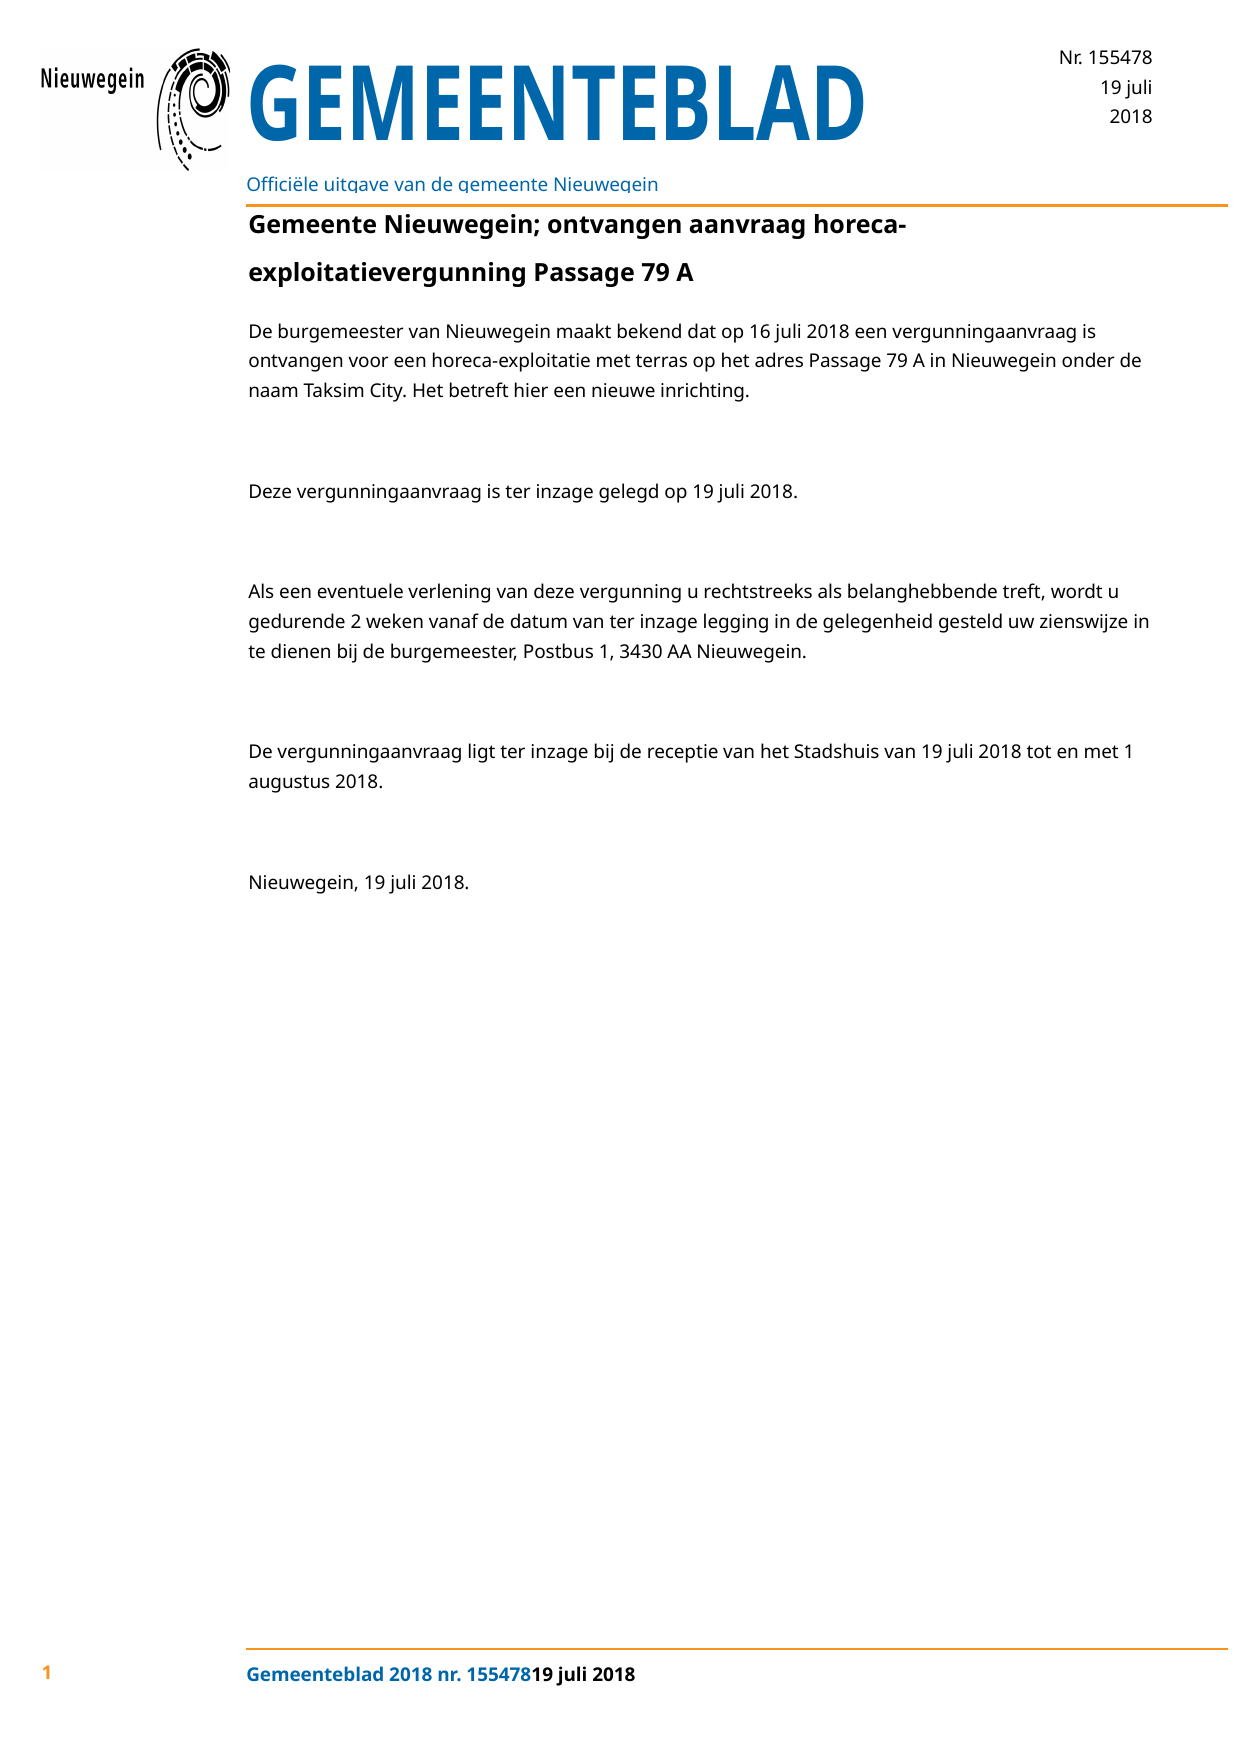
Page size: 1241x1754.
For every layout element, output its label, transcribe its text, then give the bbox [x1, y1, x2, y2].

text De burgemeester van Nieuwegein maakt bekend dat op 16 juli 2018 een vergunningaanvraag is ontvangen voor een horeca-exploitatie met terras op het adres Passage 79 A in Nieuwegein onder de naam Taksim City. Het betreft hier een nieuwe inrichting. [248, 318, 1152, 403]
text Deze vergunningaanvraag is ter inzage gelegd op 19 juli 2018. [248, 478, 1152, 504]
text Gemeente Nieuwegein; ontvangen aanvraag horeca-exploitatievergunning Passage 79 A [248, 207, 1152, 288]
picture [41, 47, 231, 172]
text De vergunningaanvraag ligt ter inzage bij de receptie van het Stadshuis van 19 juli 2018 tot en met 1 augustus 2018. [248, 739, 1152, 794]
text Als een eventuele verlening van deze vergunning u rechtstreeks als belanghebbende treft, wordt u gedurende 2 weken vanaf de datum van ter inzage legging in de gelegenheid gesteld uw zienswijze in te dienen bij de burgemeester, Postbus 1, 3430 AA Nieuwegein. [248, 579, 1152, 664]
text Nieuwegein, 19 juli 2018. [248, 869, 1152, 895]
